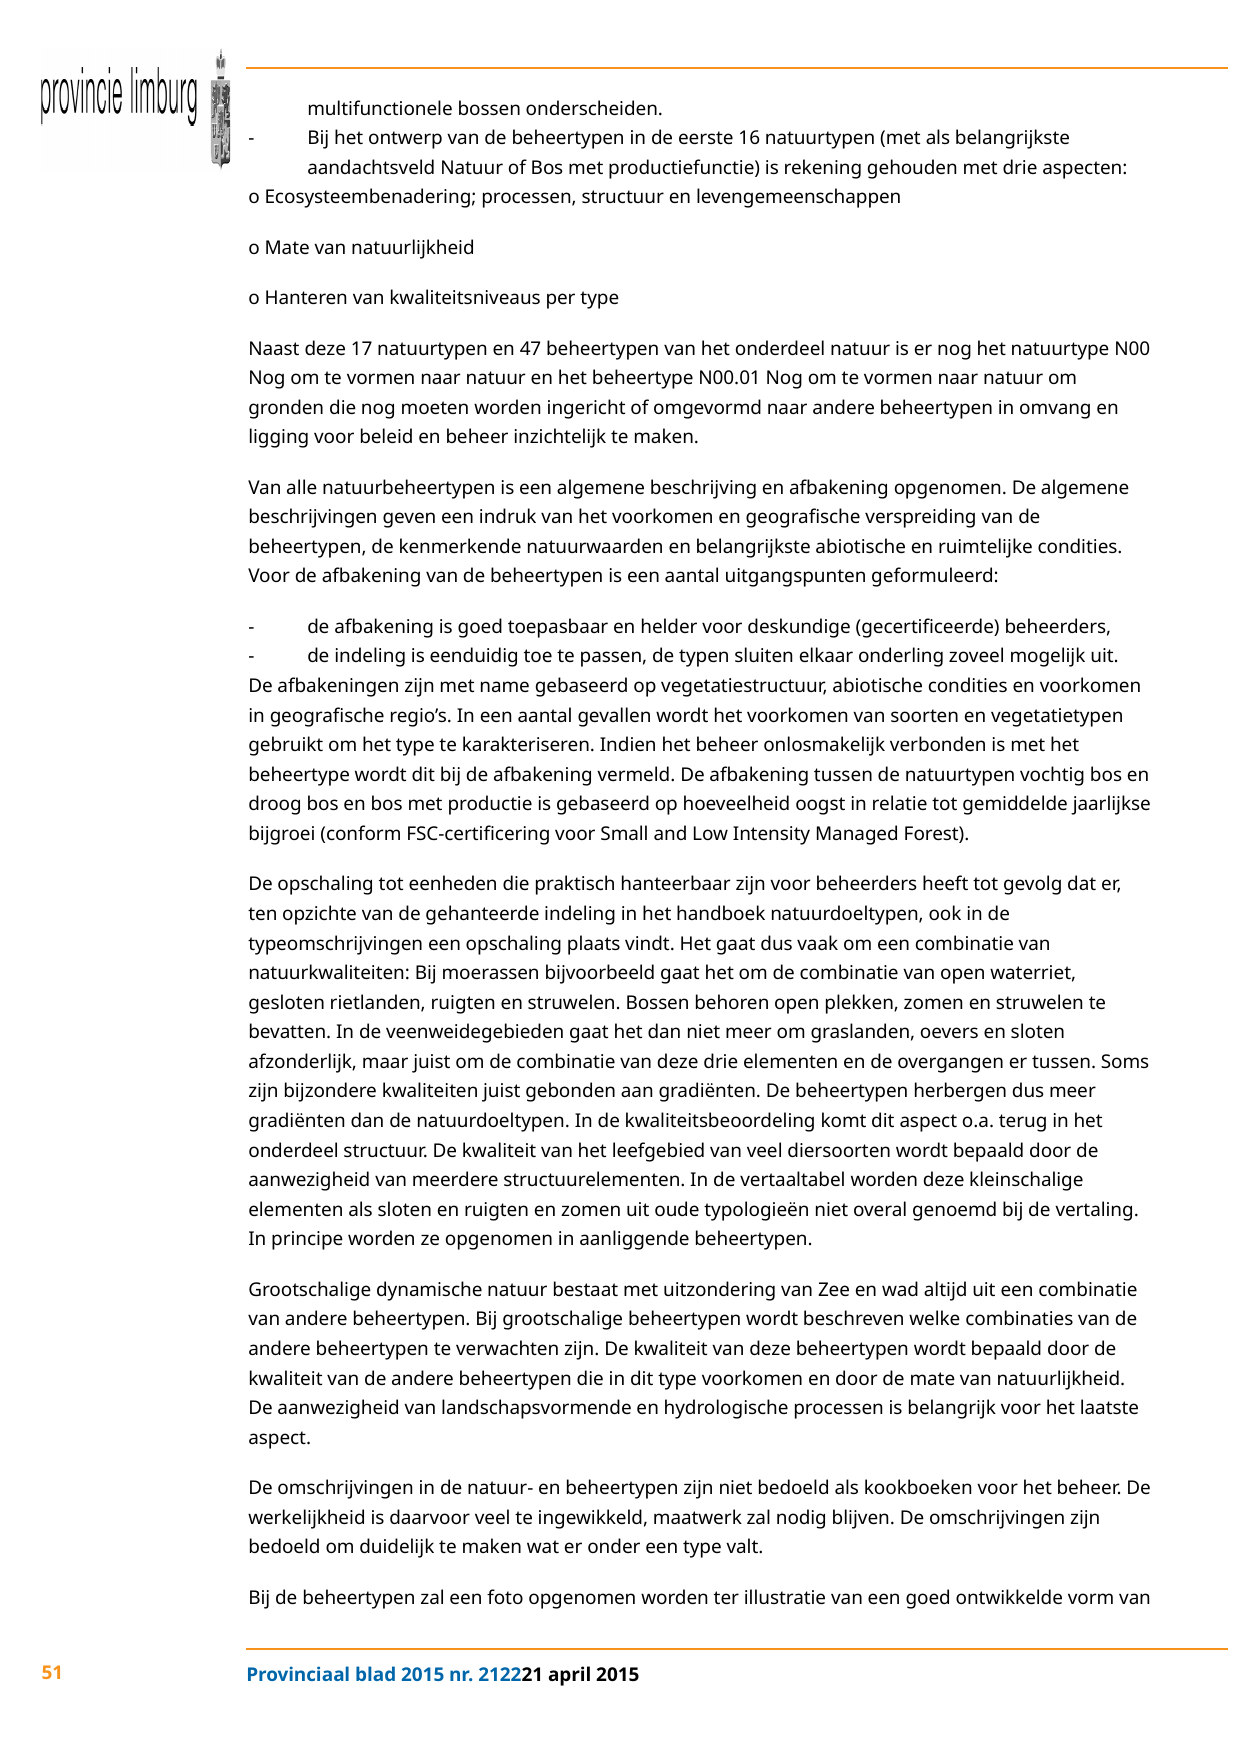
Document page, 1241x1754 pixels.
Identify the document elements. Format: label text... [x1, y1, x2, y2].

text Grootschalige dynamische natuur bestaat met uitzondering van Zee en wad altijd uit een combinatie van andere beheertypen. Bij grootschalige beheertypen wordt beschreven welke combinaties van de andere beheertypen te verwachten zijn. De kwaliteit van deze beheertypen wordt bepaald door de kwaliteit van de andere beheertypen die in dit type voorkomen en door de mate van natuurlijkheid. De aanwezigheid van landschapsvormende en hydrologische processen is belangrijk voor het laatste aspect. [248, 1276, 1152, 1450]
text Naast deze 17 natuurtypen en 47 beheertypen van het onderdeel natuur is er nog het natuurtype N00 Nog om te vormen naar natuur en het beheertype N00.01 Nog om te vormen naar natuur om gronden die nog moeten worden ingericht of omgevormd naar andere beheertypen in omvang en ligging voor beleid en beheer inzichtelijk te maken. [248, 335, 1152, 449]
text De afbakeningen zijn met name gebaseerd op vegetatiestructuur, abiotische condities en voorkomen in geografische regio’s. In een aantal gevallen wordt het voorkomen van soorten en vegetatietypen gebruikt om het type te karakteriseren. Indien het beheer onlosmakelijk verbonden is met het beheertype wordt dit bij de afbakening vermeld. De afbakening tussen de natuurtypen vochtig bos en droog bos en bos met productie is gebaseerd op hoeveelheid oogst in relatie tot gemiddelde jaarlijkse bijgroei (conform FSC-certificering voor Small and Low Intensity Managed Forest). [248, 672, 1152, 846]
text Bij de beheertypen zal een foto opgenomen worden ter illustratie van een goed ontwikkelde vorm van [248, 1584, 1152, 1610]
text o Mate van natuurlijkheid [248, 234, 1152, 260]
text Van alle natuurbeheertypen is een algemene beschrijving en afbakening opgenomen. De algemene beschrijvingen geven een indruk van het voorkomen en geografische verspreiding van de beheertypen, de kenmerkende natuurwaarden en belangrijkste abiotische en ruimtelijke condities. Voor de afbakening van de beheertypen is een aantal uitgangspunten geformuleerd: [248, 474, 1152, 588]
text De omschrijvingen in de natuur- en beheertypen zijn niet bedoeld als kookboeken voor het beheer. De werkelijkheid is daarvoor veel te ingewikkeld, maatwerk zal nodig blijven. De omschrijvingen zijn bedoeld om duidelijk te maken wat er onder een type valt. [248, 1474, 1152, 1559]
list de afbakening is goed toepasbaar en helder voor deskundige (gecertificeerde) beheerders, [248, 613, 1152, 639]
list de indeling is eenduidig toe te passen, de typen sluiten elkaar onderling zoveel mogelijk uit. [248, 643, 1152, 668]
list Bij het ontwerp van de beheertypen in de eerste 16 natuurtypen (met als belangrijkste aandachtsveld Natuur of Bos met productiefunctie) is rekening gehouden met drie aspecten: [248, 124, 1152, 180]
picture [41, 47, 231, 172]
text De opschaling tot eenheden die praktisch hanteerbaar zijn voor beheerders heeft tot gevolg dat er, ten opzichte van de gehanteerde indeling in het handboek natuurdoeltypen, ook in de typeomschrijvingen een opschaling plaats vindt. Het gaat dus vaak om een combinatie van natuurkwaliteiten: Bij moerassen bijvoorbeeld gaat het om de combinatie van open waterriet, gesloten rietlanden, ruigten en struwelen. Bossen behoren open plekken, zomen en struwelen te bevatten. In de veenweidegebieden gaat het dan niet meer om graslanden, oevers en sloten afzonderlijk, maar juist om de combinatie van deze drie elementen en de overgangen er tussen. Soms zijn bijzondere kwaliteiten juist gebonden aan gradiënten. De beheertypen herbergen dus meer gradiënten dan de natuurdoeltypen. In de kwaliteitsbeoordeling komt dit aspect o.a. terug in het onderdeel structuur. De kwaliteit van het leefgebied van veel diersoorten wordt bepaald door de aanwezigheid van meerdere structuurelementen. In de vertaaltabel worden deze kleinschalige elementen als sloten en ruigten en zomen uit oude typologieën niet overal genoemd bij de vertaling. In principe worden ze opgenomen in aanliggende beheertypen. [248, 871, 1152, 1251]
list multifunctionele bossen onderscheiden. [248, 95, 1152, 121]
text o Hanteren van kwaliteitsniveaus per type [248, 284, 1152, 310]
text o Ecosysteembenadering; processen, structuur en levengemeenschappen [248, 183, 1152, 209]
